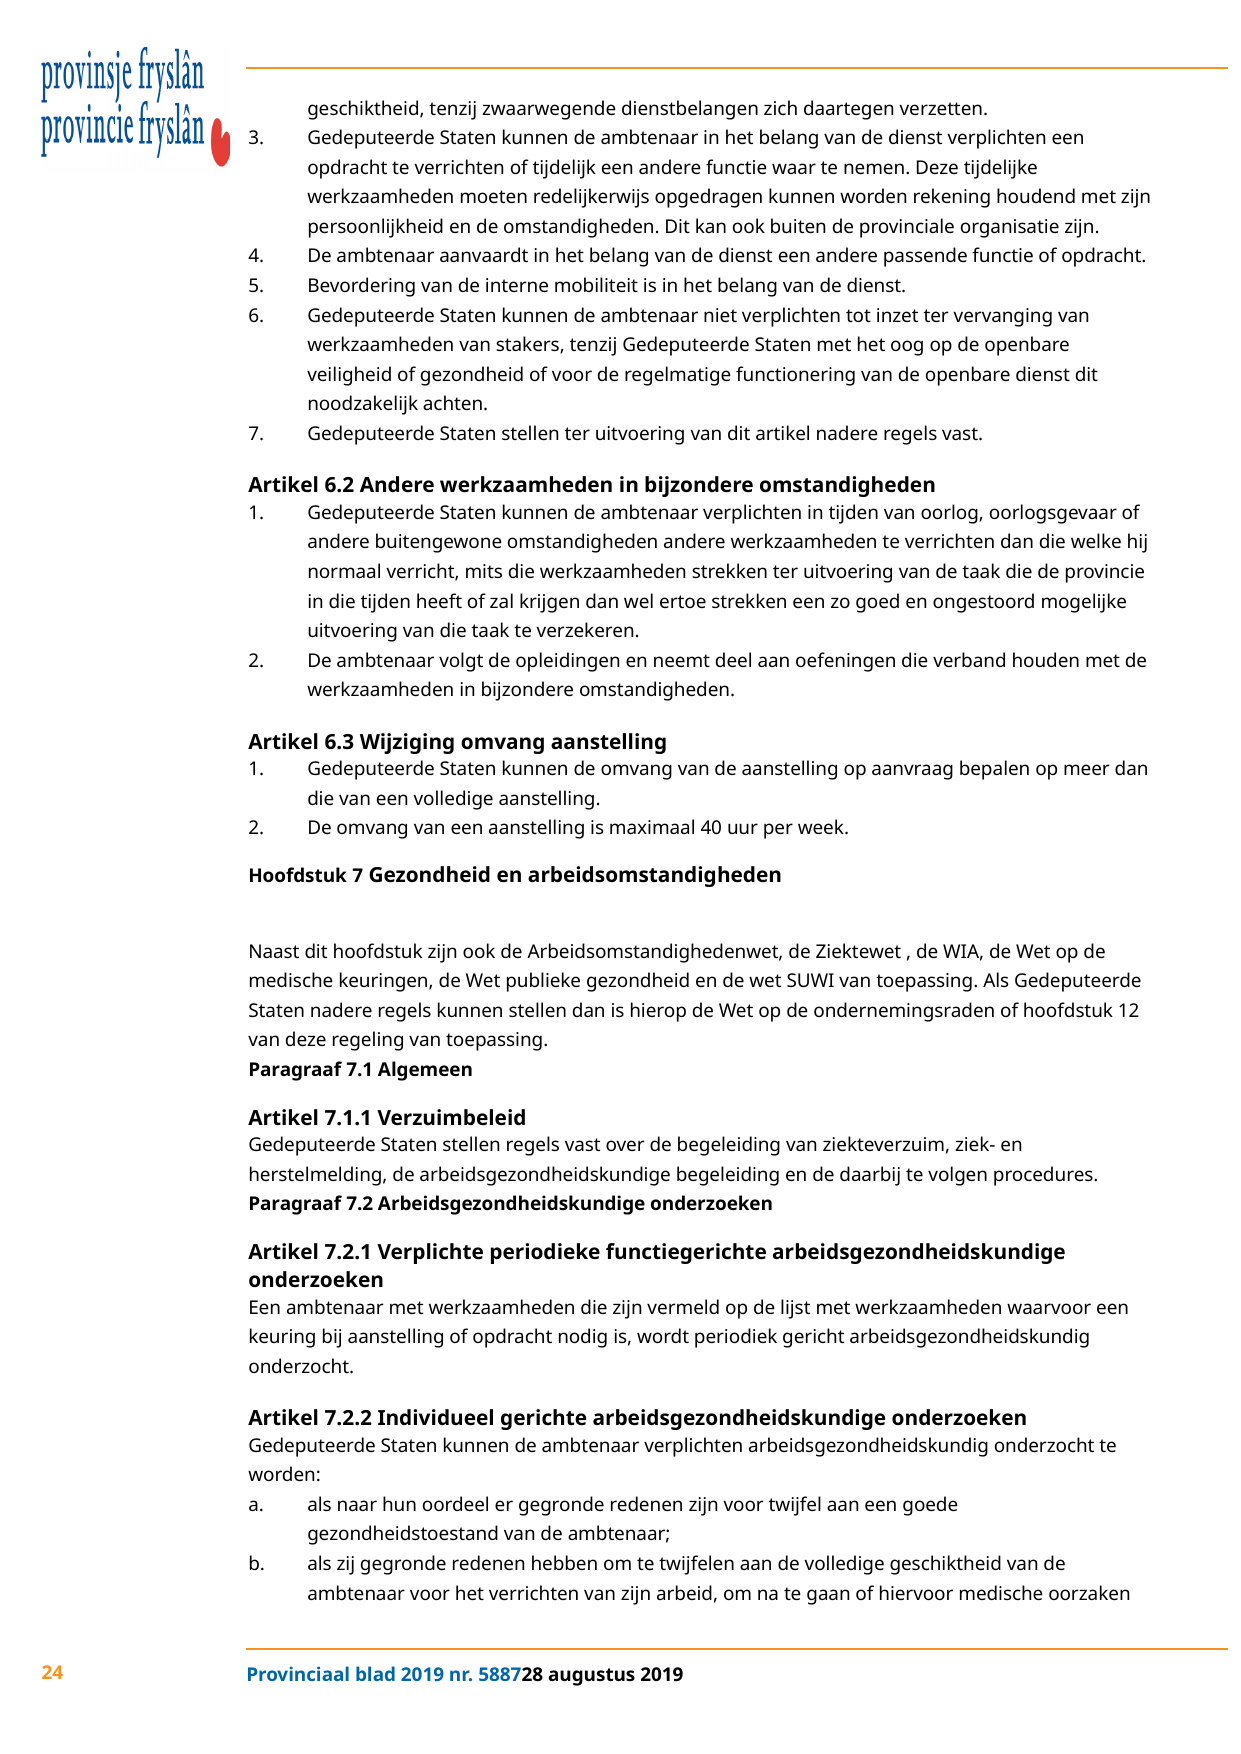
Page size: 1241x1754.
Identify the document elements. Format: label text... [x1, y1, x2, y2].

list Bevordering van de interne mobiliteit is in het belang van de dienst. [248, 272, 1152, 298]
list De omvang van een aanstelling is maximaal 40 uur per week. [248, 814, 1152, 840]
text Naast dit hoofdstuk zijn ook de Arbeidsomstandighedenwet, de Ziektewet , de WIA, de Wet op de medische keuringen, de Wet publieke gezondheid en de wet SUWI van toepassing. Als Gedeputeerde Staten nadere regels kunnen stellen dan is hierop de Wet op de ondernemingsraden of hoofdstuk 12 van deze regeling van toepassing. [248, 938, 1152, 1052]
list De ambtenaar aanvaardt in het belang van de dienst een andere passende functie of opdracht. [248, 243, 1152, 268]
text Paragraaf 7.1 Algemeen [248, 1056, 1152, 1082]
text Een ambtenaar met werkzaamheden die zijn vermeld op de lijst met werkzaamheden waarvoor een keuring bij aanstelling of opdracht nodig is, wordt periodiek gericht arbeidsgezondheidskundig onderzocht. [248, 1294, 1152, 1379]
list Gedeputeerde Staten kunnen de ambtenaar niet verplichten tot inzet ter vervanging van werkzaamheden van stakers, tenzij Gedeputeerde Staten met het oog op de openbare veiligheid of gezondheid of voor de regelmatige functionering van de openbare dienst dit noodzakelijk achten. [248, 302, 1152, 416]
text Artikel 6.2 Andere werkzaamheden in bijzondere omstandigheden [248, 471, 1152, 499]
picture [41, 47, 231, 172]
list Gedeputeerde Staten stellen ter uitvoering van dit artikel nadere regels vast. [248, 420, 1152, 446]
list als zij gegronde redenen hebben om te twijfelen aan de volledige geschiktheid van de ambtenaar voor het verrichten van zijn arbeid, om na te gaan of hiervoor medische oorzaken [248, 1550, 1152, 1606]
text Artikel 7.2.1 Verplichte periodieke functiegerichte arbeidsgezondheidskundige onderzoeken [248, 1237, 1152, 1294]
list De ambtenaar volgt de opleidingen en neemt deel aan oefeningen die verband houden met de werkzaamheden in bijzondere omstandigheden. [248, 647, 1152, 702]
text Paragraaf 7.2 Arbeidsgezondheidskundige onderzoeken [248, 1190, 1152, 1216]
list Gedeputeerde Staten kunnen de omvang van de aanstelling op aanvraag bepalen op meer dan die van een volledige aanstelling. [248, 755, 1152, 811]
list Gedeputeerde Staten kunnen de ambtenaar verplichten in tijden van oorlog, oorlogsgevaar of andere buitengewone omstandigheden andere werkzaamheden te verrichten dan die welke hij normaal verricht, mits die werkzaamheden strekken ter uitvoering van de taak die de provincie in die tijden heeft of zal krijgen dan wel ertoe strekken een zo goed en ongestoord mogelijke uitvoering van die taak te verzekeren. [248, 499, 1152, 643]
list als naar hun oordeel er gegronde redenen zijn voor twijfel aan een goede gezondheidstoestand van de ambtenaar; [248, 1491, 1152, 1546]
text Gedeputeerde Staten stellen regels vast over de begeleiding van ziekteverzuim, ziek- en herstelmelding, de arbeidsgezondheidskundige begeleiding en de daarbij te volgen procedures. [248, 1131, 1152, 1187]
list geschiktheid, tenzij zwaarwegende dienstbelangen zich daartegen verzetten. [248, 95, 1152, 121]
list Gedeputeerde Staten kunnen de ambtenaar in het belang van de dienst verplichten een opdracht te verrichten of tijdelijk een andere functie waar te nemen. Deze tijdelijke werkzaamheden moeten redelijkerwijs opgedragen kunnen worden rekening houdend met zijn persoonlijkheid en de omstandigheden. Dit kan ook buiten de provinciale organisatie zijn. [248, 124, 1152, 239]
text Gedeputeerde Staten kunnen de ambtenaar verplichten arbeidsgezondheidskundig onderzocht te worden: [248, 1432, 1152, 1487]
text Artikel 6.3 Wijziging omvang aanstelling [248, 727, 1152, 755]
text Hoofdstuk 7 Gezondheid en arbeidsomstandigheden [248, 860, 1152, 889]
text Artikel 7.1.1 Verzuimbeleid [248, 1103, 1152, 1131]
text Artikel 7.2.2 Individueel gerichte arbeidsgezondheidskundige onderzoeken [248, 1403, 1152, 1432]
